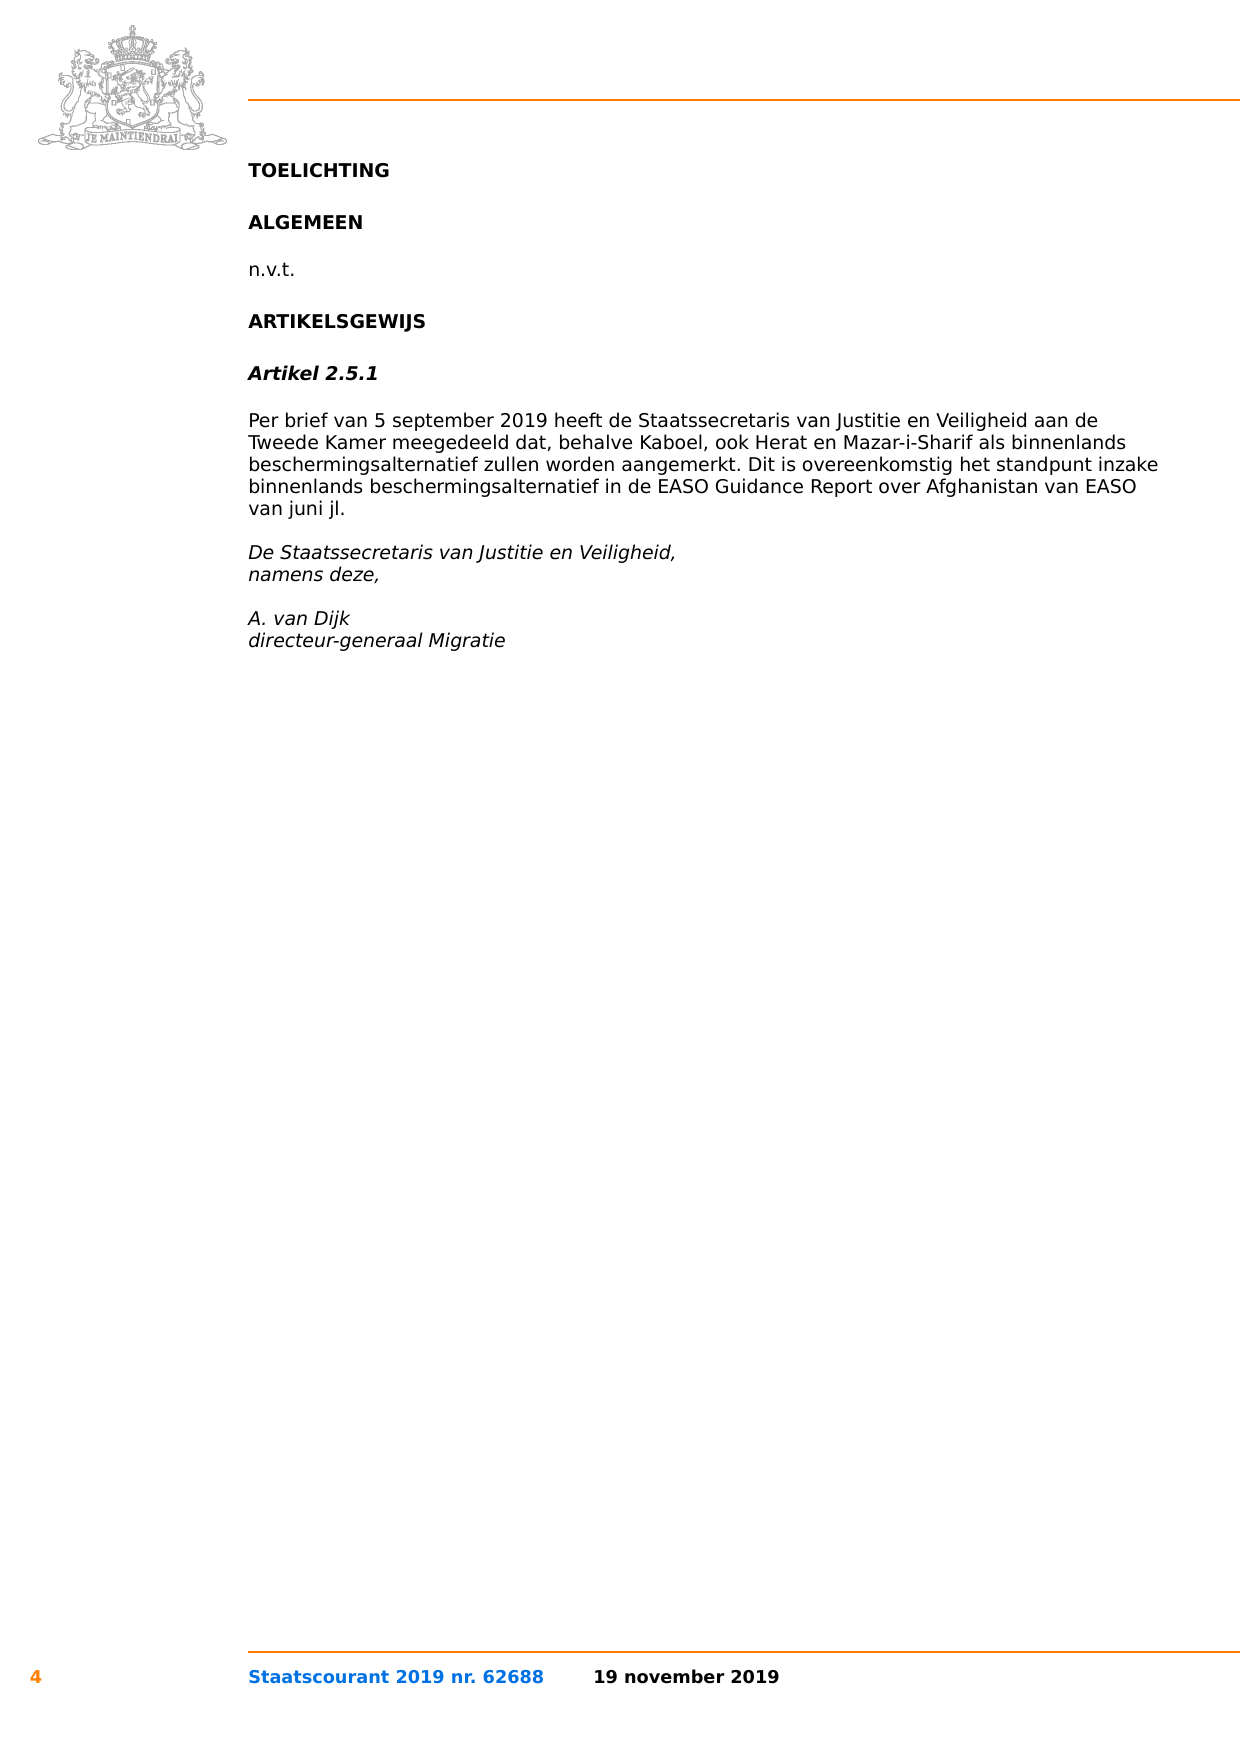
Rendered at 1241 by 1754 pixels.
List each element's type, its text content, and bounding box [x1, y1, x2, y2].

text n.v.t. [248, 259, 1163, 281]
picture [38, 25, 227, 150]
subtitle TOELICHTING [248, 160, 1163, 182]
text Per brief van 5 september 2019 heeft de Staatssecretaris van Justitie en Veiligheid aan de Tweede Kamer meegedeeld dat, behalve Kaboel, ook Herat en Mazar-i-Sharif als binnenlands beschermingsalternatief zullen worden aangemerkt. Dit is overeenkomstig het standpunt inzake binnenlands beschermingsalternatief in de EASO Guidance Report over Afghanistan van EASO van juni jl. [248, 410, 1163, 520]
text De Staatssecretaris van Justitie en Veiligheid, namens deze, A. van Dijk directeur-generaal Migratie [248, 542, 1163, 651]
subtitle ALGEMEEN [248, 212, 1163, 234]
subtitle ARTIKELSGEWIJS [248, 311, 1163, 333]
subtitle Artikel 2.5.1 [248, 363, 1163, 385]
